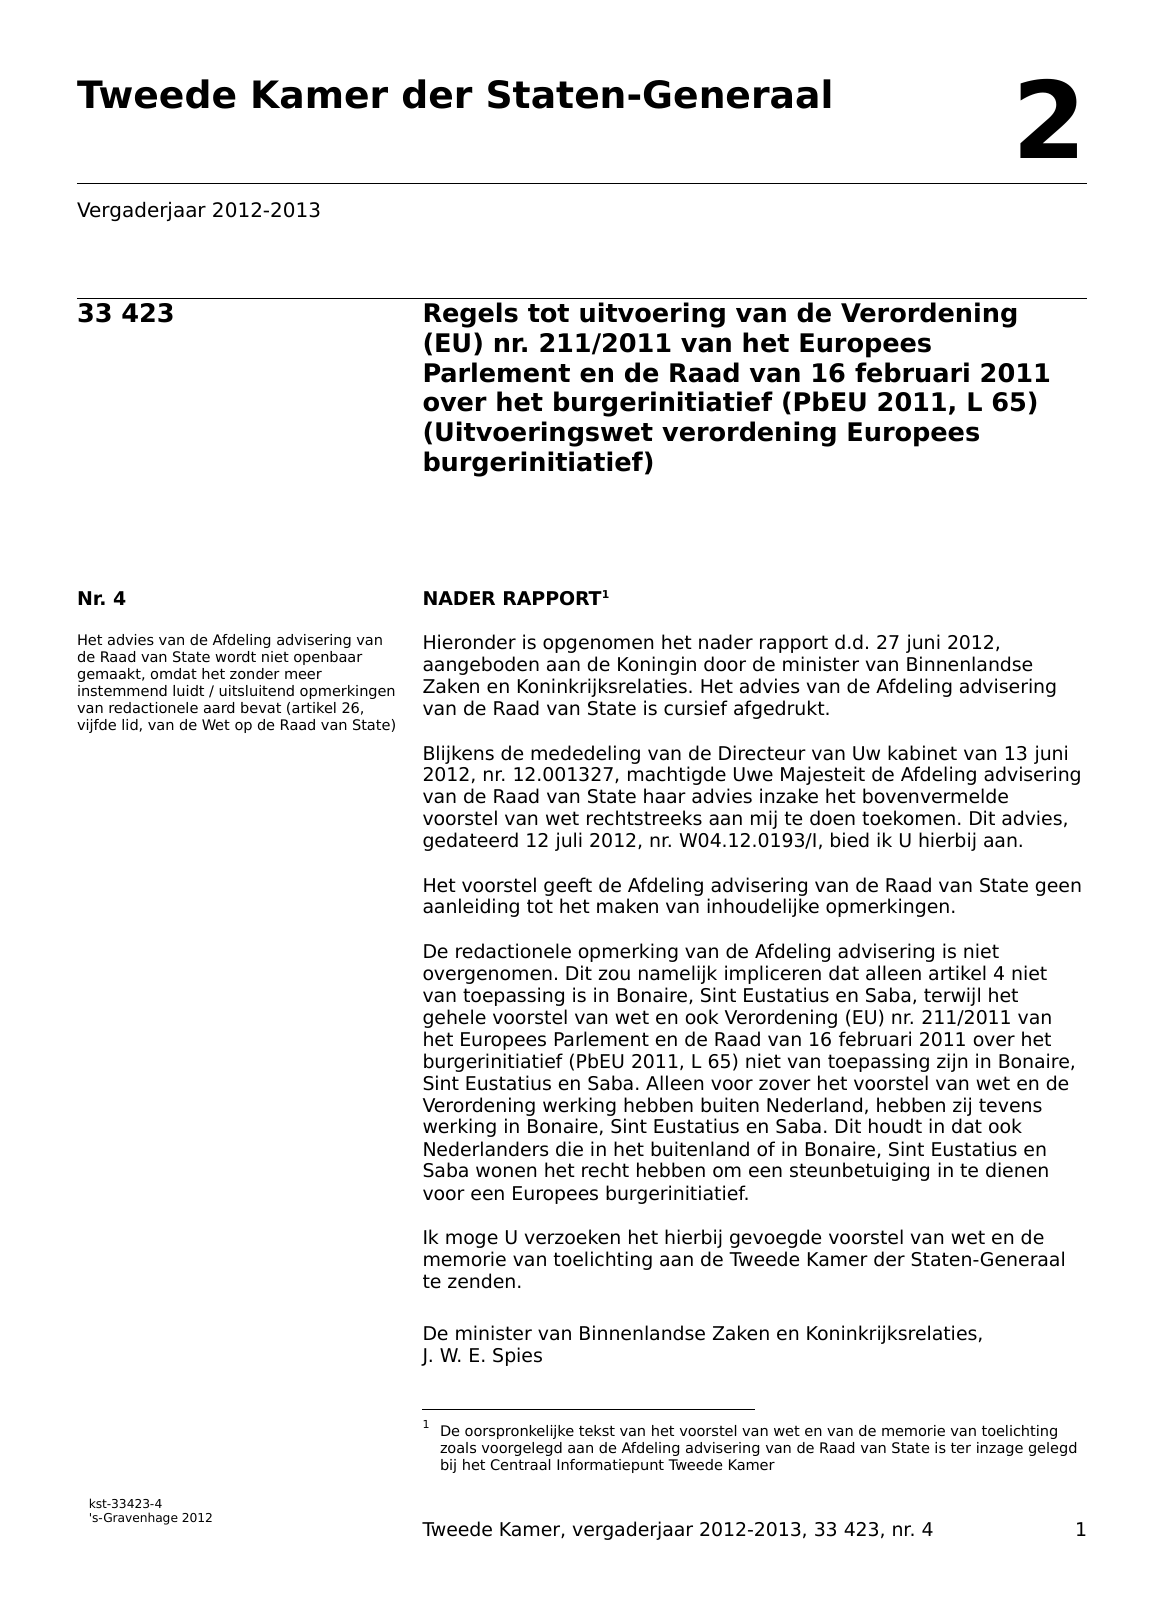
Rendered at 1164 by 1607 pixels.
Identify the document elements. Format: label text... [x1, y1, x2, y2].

text Blijkens de mededeling van de Directeur van Uw kabinet van 13 juni 2012, nr. 12.001327, machtigde Uwe Majesteit de Afdeling advisering van de Raad van State haar advies inzake het bovenvermelde voorstel van wet rechtstreeks aan mij te doen toekomen. Dit advies, gedateerd 12 juli 2012, nr. W04.12.0193/I, bied ik U hierbij aan. [422, 742, 1087, 852]
text kst-33423-4 [88, 1497, 323, 1511]
text Hieronder is opgenomen het nader rapport d.d. 27 juni 2012, aangeboden aan de Koningin door de minister van Binnenlandse Zaken en Koninkrijksrelaties. Het advies van de Afdeling advisering van de Raad van State is cursief afgedrukt. [422, 632, 1087, 720]
text Het advies van de Afdeling advisering van de Raad van State wordt niet openbaar gemaakt, omdat het zonder meer instemmend luidt / uitsluitend opmerkingen van redactionele aard bevat (artikel 26, vijfde lid, van de Wet op de Raad van State) [77, 632, 399, 733]
text 's-Gravenhage 2012 [88, 1511, 323, 1525]
table_header Tweede Kamer der Staten-Generaal [77, 59, 886, 183]
subtitle 33 423 Regels tot uitvoering van de Verordening (EU) nr. 211/2011 van het Europees Parlement en de Raad van 16 februari 2011 over het burgerinitiatief (PbEU 2011, L 65) (Uitvoeringswet verordening Europees burgerinitiatief) [77, 299, 1087, 477]
table_header 2 [886, 59, 1087, 183]
table_cell Vergaderjaar 2012-2013 [77, 184, 1087, 298]
text Het voorstel geeft de Afdeling advisering van de Raad van State geen aanleiding tot het maken van inhoudelijke opmerkingen. [422, 874, 1087, 918]
text De redactionele opmerking van de Afdeling advisering is niet overgenomen. Dit zou namelijk impliceren dat alleen artikel 4 niet van toepassing is in Bonaire, Sint Eustatius en Saba, terwijl het gehele voorstel van wet en ook Verordening (EU) nr. 211/2011 van het Europees Parlement en de Raad van 16 februari 2011 over het burgerinitiatief (PbEU 2011, L 65) niet van toepassing zijn in Bonaire, Sint Eustatius en Saba. Alleen voor zover het voorstel van wet en de Verordening werking hebben buiten Nederland, hebben zij tevens werking in Bonaire, Sint Eustatius en Saba. Dit houdt in dat ook Nederlanders die in het buitenland of in Bonaire, Sint Eustatius en Saba wonen het recht hebben om een steunbetuiging in te dienen voor een Europees burgerinitiatief. [422, 941, 1087, 1204]
text De minister van Binnenlandse Zaken en Koninkrijksrelaties, J. W. E. Spies [422, 1322, 1087, 1366]
subtitle Nr. 4 NADER RAPPORT [77, 588, 1087, 610]
text Ik moge U verzoeken het hierbij gevoegde voorstel van wet en de memorie van toelichting aan de Tweede Kamer der Staten-Generaal te zenden. [422, 1227, 1087, 1292]
text De oorspronkelijke tekst van het voorstel van wet en van de memorie van toelichting zoals voorgelegd aan de Afdeling advisering van de Raad van State is ter inzage gelegd bij het Centraal Informatiepunt Tweede Kamer [422, 1418, 1087, 1474]
